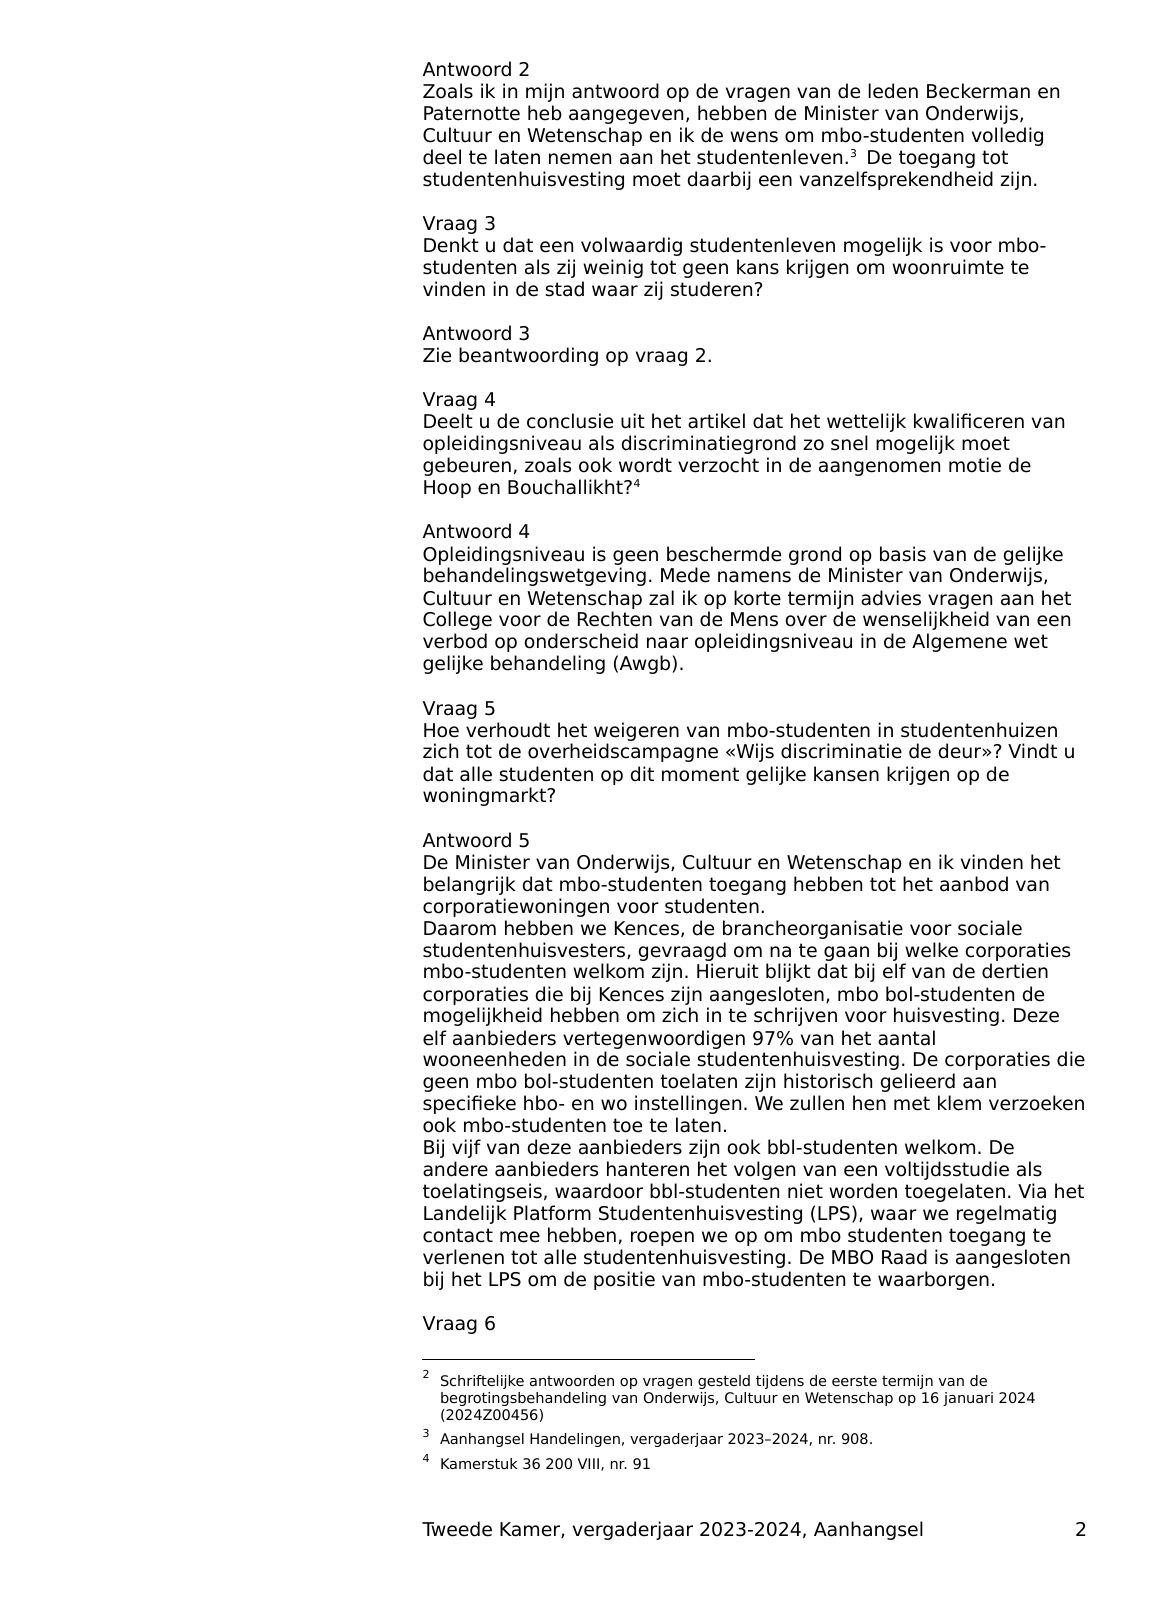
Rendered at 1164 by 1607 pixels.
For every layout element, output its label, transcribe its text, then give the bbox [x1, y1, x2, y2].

text Antwoord 4 [422, 521, 1087, 543]
text Daarom hebben we Kences, de brancheorganisatie voor sociale studentenhuisvesters, gevraagd om na te gaan bij welke corporaties mbo-studenten welkom zijn. Hieruit blijkt dat bij elf van de dertien corporaties die bij Kences zijn aangesloten, mbo bol-studenten de mogelijkheid hebben om zich in te schrijven voor huisvesting. Deze elf aanbieders vertegenwoordigen 97% van het aantal wooneenheden in de sociale studentenhuisvesting. De corporaties die geen mbo bol-studenten toelaten zijn historisch gelieerd aan specifieke hbo- en wo instellingen. We zullen hen met klem verzoeken ook mbo-studenten toe te laten. [422, 917, 1087, 1137]
text Opleidingsniveau is geen beschermde grond op basis van de gelijke behandelingswetgeving. Mede namens de Minister van Onderwijs, Cultuur en Wetenschap zal ik op korte termijn advies vragen aan het College voor de Rechten van de Mens over de wenselijkheid van een verbod op onderscheid naar opleidingsniveau in de Algemene wet gelijke behandeling (Awgb). [422, 543, 1087, 675]
text De Minister van Onderwijs, Cultuur en Wetenschap en ik vinden het belangrijk dat mbo-studenten toegang hebben tot het aanbod van corporatiewoningen voor studenten. [422, 852, 1087, 917]
text Vraag 3 [422, 213, 1087, 235]
text Schriftelijke antwoorden op vragen gesteld tijdens de eerste termijn van de begrotingsbehandeling van Onderwijs, Cultuur en Wetenschap op 16 januari 2024 (2024Z00456) [422, 1368, 1087, 1424]
text Vraag 4 [422, 389, 1087, 411]
text Aanhangsel Handelingen, vergaderjaar 2023–2024, nr. 908. [422, 1427, 1087, 1449]
text Deelt u de conclusie uit het artikel dat het wettelijk kwalificeren van opleidingsniveau als discriminatiegrond zo snel mogelijk moet gebeuren, zoals ook wordt verzocht in de aangenomen motie de Hoop en Bouchallikht? [422, 411, 1087, 499]
text Antwoord 5 [422, 829, 1087, 852]
text Vraag 5 [422, 697, 1087, 719]
text Denkt u dat een volwaardig studentenleven mogelijk is voor mbo-studenten als zij weinig tot geen kans krijgen om woonruimte te vinden in de stad waar zij studeren? [422, 235, 1087, 301]
text Vraag 6 [422, 1313, 1087, 1335]
text Bij vijf van deze aanbieders zijn ook bbl-studenten welkom. De andere aanbieders hanteren het volgen van een voltijdsstudie als toelatingseis, waardoor bbl-studenten niet worden toegelaten. Via het Landelijk Platform Studentenhuisvesting (LPS), waar we regelmatig contact mee hebben, roepen we op om mbo studenten toegang te verlenen tot alle studentenhuisvesting. De MBO Raad is aangesloten bij het LPS om de positie van mbo-studenten te waarborgen. [422, 1137, 1087, 1291]
text Kamerstuk 36 200 VIII, nr. 91 [422, 1452, 1087, 1474]
text Zoals ik in mijn antwoord op de vragen van de leden Beckerman en Paternotte heb aangegeven, hebben de Minister van Onderwijs, Cultuur en Wetenschap en ik de wens om mbo-studenten volledig deel te laten nemen aan het studentenleven. De toegang tot studentenhuisvesting moet daarbij een vanzelfsprekendheid zijn. [422, 81, 1087, 191]
text Zie beantwoording op vraag 2. [422, 345, 1087, 367]
text Antwoord 2 [422, 59, 1087, 81]
text Hoe verhoudt het weigeren van mbo-studenten in studentenhuizen zich tot de overheidscampagne «Wijs discriminatie de deur»? Vindt u dat alle studenten op dit moment gelijke kansen krijgen op de woningmarkt? [422, 719, 1087, 807]
text Antwoord 3 [422, 323, 1087, 345]
